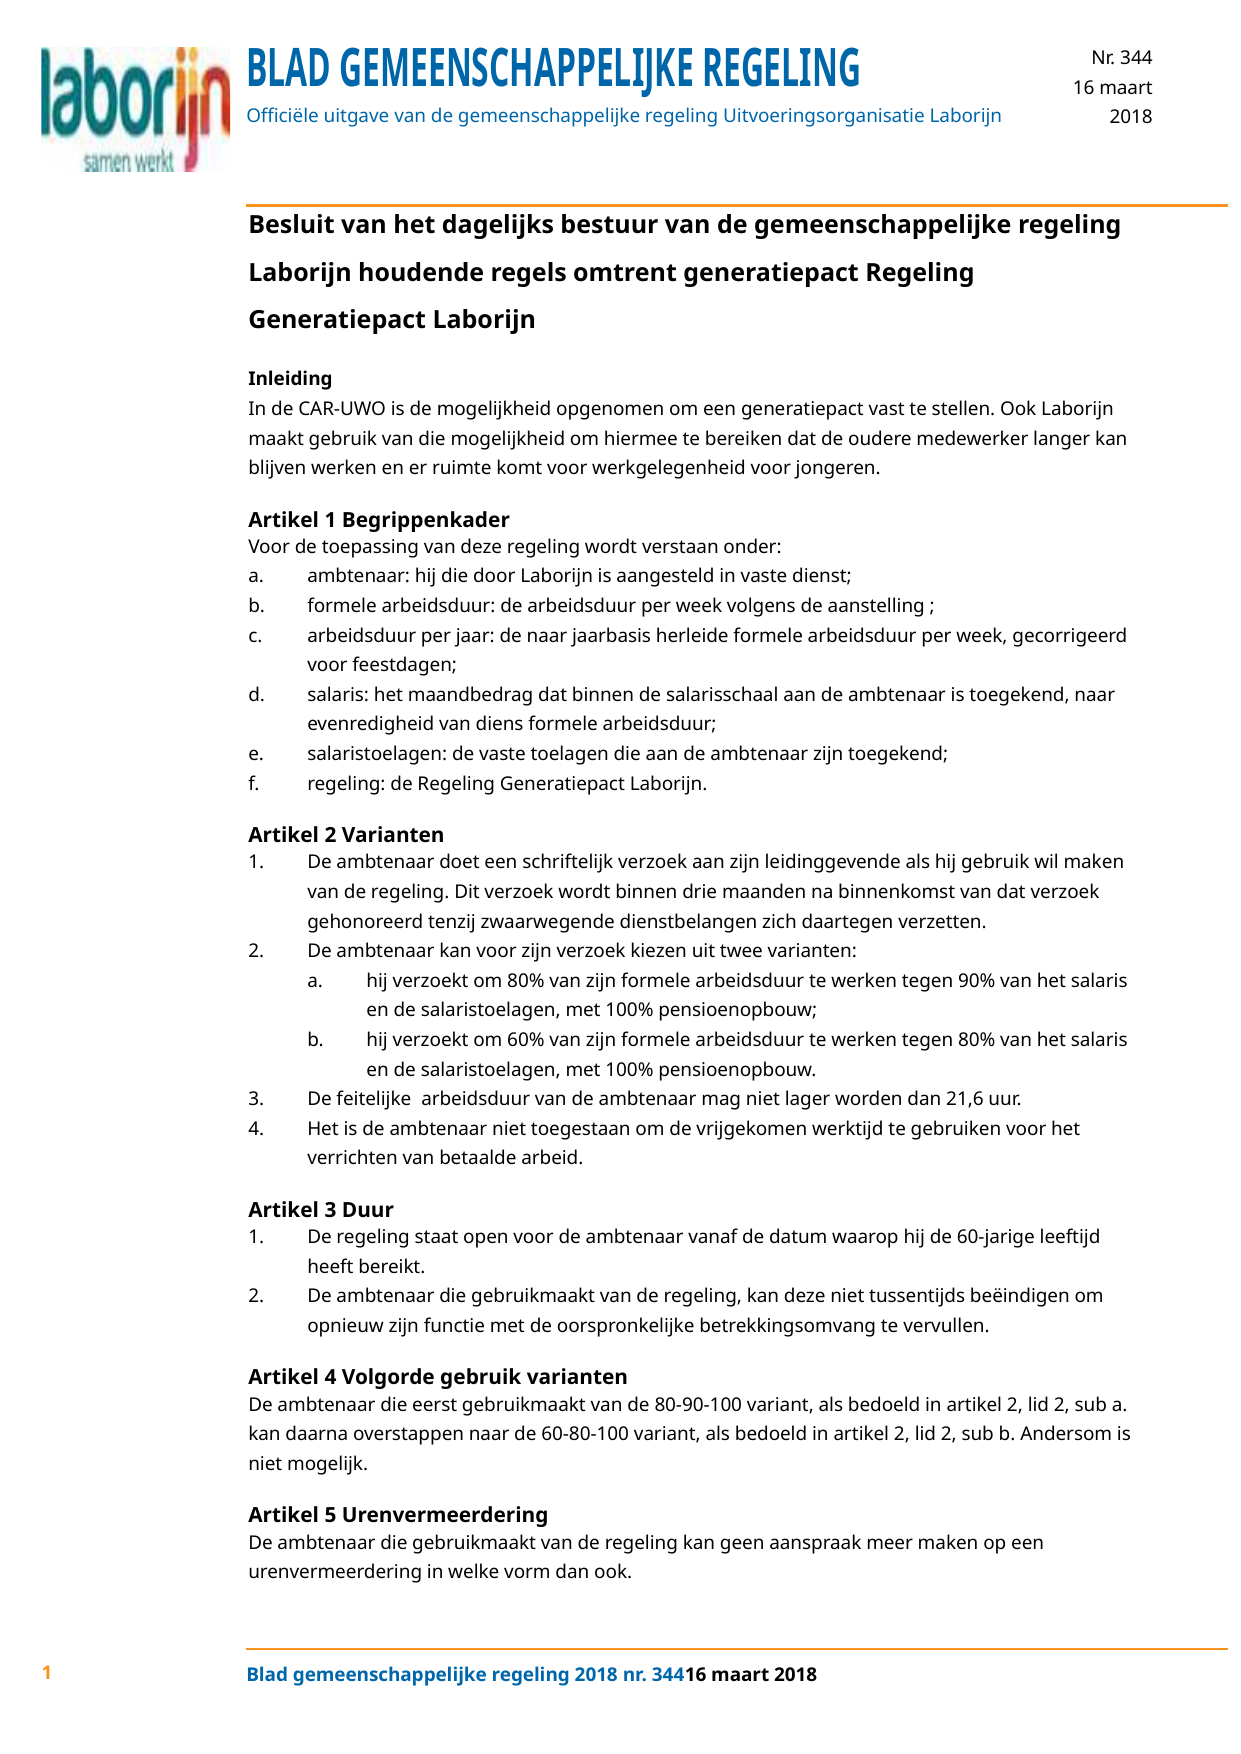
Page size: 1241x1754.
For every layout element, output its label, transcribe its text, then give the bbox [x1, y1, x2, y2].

text Inleiding [248, 366, 1152, 391]
text Artikel 2 Varianten [248, 820, 1152, 849]
list De ambtenaar doet een schriftelijk verzoek aan zijn leidinggevende als hij gebruik wil maken van de regeling. Dit verzoek wordt binnen drie maanden na binnenkomst van dat verzoek gehonoreerd tenzij zwaarwegende dienstbelangen zich daartegen verzetten. [248, 849, 1152, 933]
text De ambtenaar die eerst gebruikmaakt van de 80-90-100 variant, als bedoeld in artikel 2, lid 2, sub a. kan daarna overstappen naar de 60-80-100 variant, als bedoeld in artikel 2, lid 2, sub b. Andersom is niet mogelijk. [248, 1391, 1152, 1476]
list salaris: het maandbedrag dat binnen de salarisschaal aan de ambtenaar is toegekend, naar evenredigheid van diens formele arbeidsduur; [248, 681, 1152, 736]
text Artikel 1 Begrippenkader [248, 505, 1152, 533]
list salaristoelagen: de vaste toelagen die aan de ambtenaar zijn toegekend; [248, 740, 1152, 766]
list hij verzoekt om 60% van zijn formele arbeidsduur te werken tegen 80% van het salaris en de salaristoelagen, met 100% pensioenopbouw. [307, 1026, 1152, 1081]
list Het is de ambtenaar niet toegestaan om de vrijgekomen werktijd te gebruiken voor het verrichten van betaalde arbeid. [248, 1115, 1152, 1170]
list ambtenaar: hij die door Laborijn is aangesteld in vaste dienst; [248, 563, 1152, 588]
text De ambtenaar die gebruikmaakt van de regeling kan geen aanspraak meer maken op een urenvermeerdering in welke vorm dan ook. [248, 1529, 1152, 1584]
text Artikel 5 Urenvermeerdering [248, 1501, 1152, 1529]
text Besluit van het dagelijks bestuur van de gemeenschappelijke regeling Laborijn houdende regels omtrent generatiepact Regeling Generatiepact Laborijn [248, 207, 1152, 336]
text In de CAR-UWO is de mogelijkheid opgenomen om een generatiepact vast te stellen. Ook Laborijn maakt gebruik van die mogelijkheid om hiermee te bereiken dat de oudere medewerker langer kan blijven werken en er ruimte komt voor werkgelegenheid voor jongeren. [248, 395, 1152, 480]
picture [41, 47, 231, 172]
text Artikel 3 Duur [248, 1195, 1152, 1223]
list De regeling staat open voor de ambtenaar vanaf de datum waarop hij de 60-jarige leeftijd heeft bereikt. [248, 1223, 1152, 1279]
list arbeidsduur per jaar: de naar jaarbasis herleide formele arbeidsduur per week, gecorrigeerd voor feestdagen; [248, 622, 1152, 677]
list De feitelijke arbeidsduur van de ambtenaar mag niet lager worden dan 21,6 uur. [248, 1085, 1152, 1111]
list formele arbeidsduur: de arbeidsduur per week volgens de aanstelling ; [248, 592, 1152, 618]
text Artikel 4 Volgorde gebruik varianten [248, 1362, 1152, 1391]
text Voor de toepassing van deze regeling wordt verstaan onder: [248, 533, 1152, 559]
list De ambtenaar die gebruikmaakt van de regeling, kan deze niet tussentijds beëindigen om opnieuw zijn functie met de oorspronkelijke betrekkingsomvang te vervullen. [248, 1282, 1152, 1338]
list hij verzoekt om 80% van zijn formele arbeidsduur te werken tegen 90% van het salaris en de salaristoelagen, met 100% pensioenopbouw; [307, 967, 1152, 1022]
list De ambtenaar kan voor zijn verzoek kiezen uit twee varianten: [248, 937, 1152, 963]
list regeling: de Regeling Generatiepact Laborijn. [248, 770, 1152, 796]
